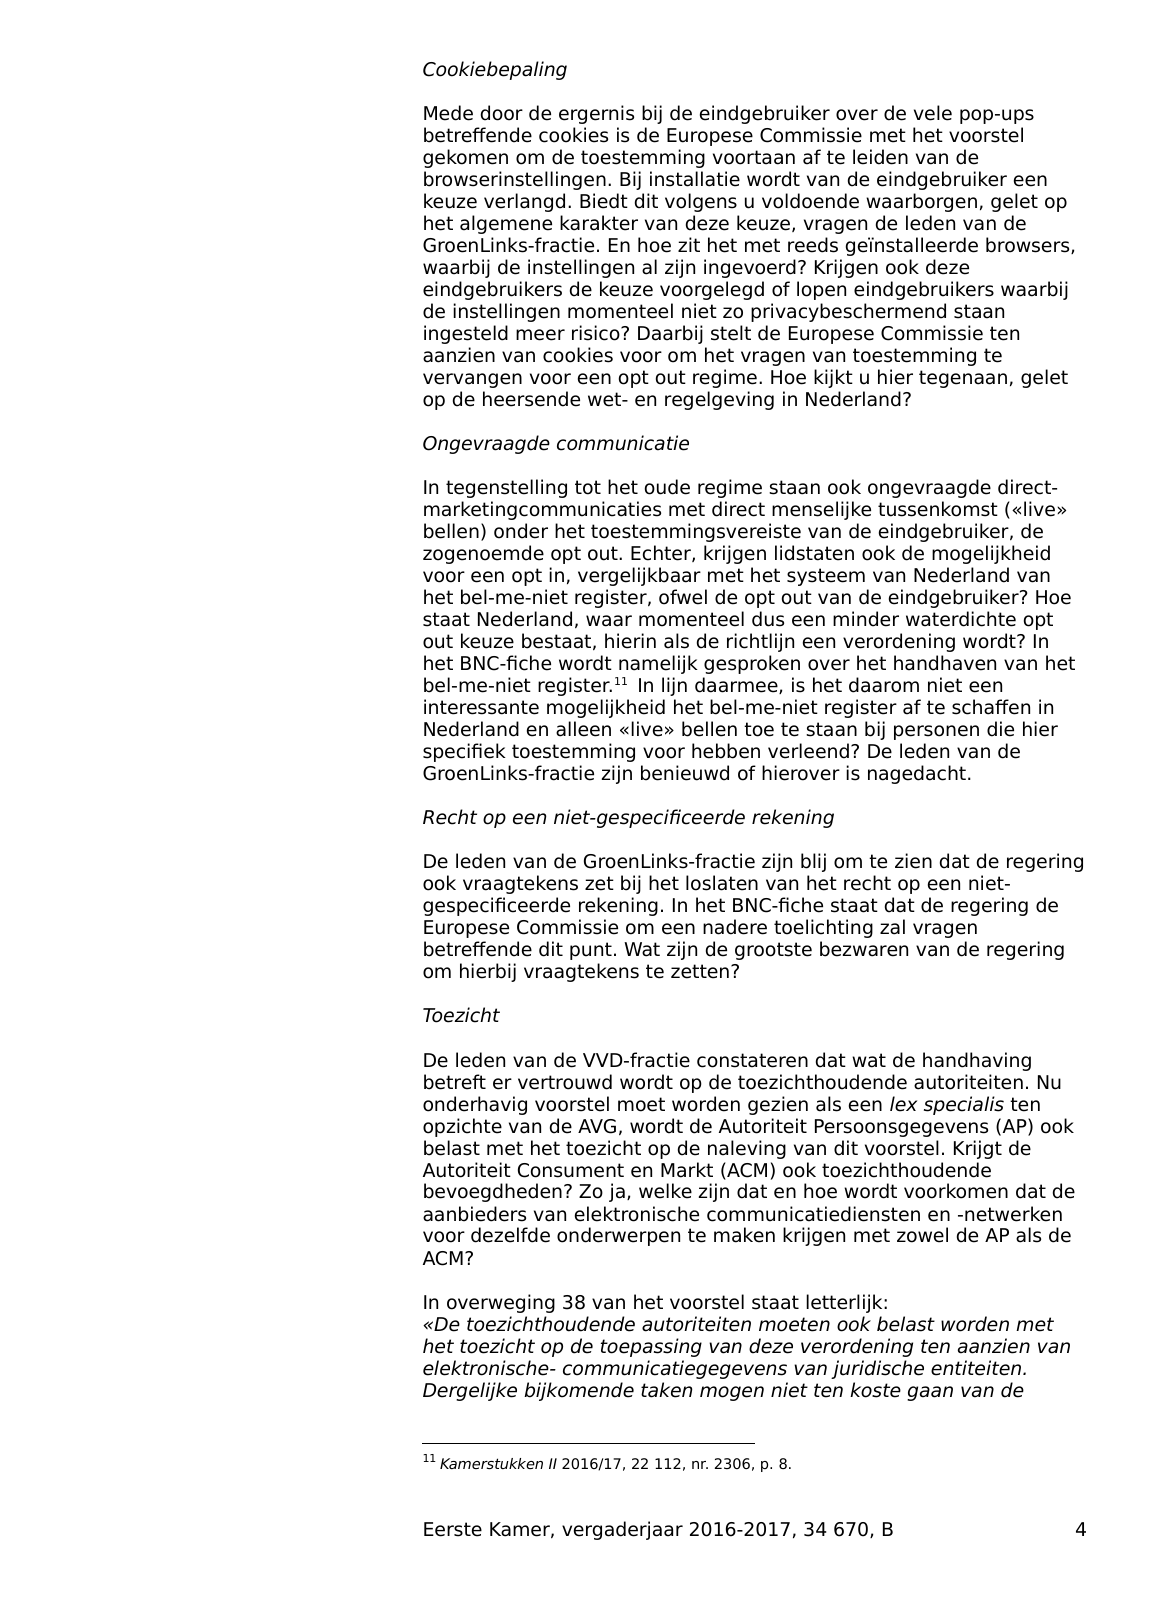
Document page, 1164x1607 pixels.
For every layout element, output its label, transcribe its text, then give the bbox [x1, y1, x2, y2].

text In overweging 38 van het voorstel staat letterlijk: [422, 1292, 1087, 1313]
subtitle Recht op een niet-gespecificeerde rekening [422, 807, 1087, 829]
text «De toezichthoudende autoriteiten moeten ook belast worden met het toezicht op de toepassing van deze verordening ten aanzien van elektronische- communicatiegegevens van juridische entiteiten. Dergelijke bijkomende taken mogen niet ten koste gaan van de [422, 1313, 1087, 1401]
text De leden van de VVD-fractie constateren dat wat de handhaving betreft er vertrouwd wordt op de toezichthoudende autoriteiten. Nu onderhavig voorstel moet worden gezien als een lex specialis ten opzichte van de AVG, wordt de Autoriteit Persoonsgegevens (AP) ook belast met het toezicht op de naleving van dit voorstel. Krijgt de Autoriteit Consument en Markt (ACM) ook toezichthoudende bevoegdheden? Zo ja, welke zijn dat en hoe wordt voorkomen dat de aanbieders van elektronische communicatiediensten en -netwerken voor dezelfde onderwerpen te maken krijgen met zowel de AP als de ACM? [422, 1049, 1087, 1269]
text In tegenstelling tot het oude regime staan ook ongevraagde direct-marketingcommunicaties met direct menselijke tussenkomst («live» bellen) onder het toestemmingsvereiste van de eindgebruiker, de zogenoemde opt out. Echter, krijgen lidstaten ook de mogelijkheid voor een opt in, vergelijkbaar met het systeem van Nederland van het bel-me-niet register, ofwel de opt out van de eindgebruiker? Hoe staat Nederland, waar momenteel dus een minder waterdichte opt out keuze bestaat, hierin als de richtlijn een verordening wordt? In het BNC-fiche wordt namelijk gesproken over het handhaven van het bel-me-niet register. In lijn daarmee, is het daarom niet een interessante mogelijkheid het bel-me-niet register af te schaffen in Nederland en alleen «live» bellen toe te staan bij personen die hier specifiek toestemming voor hebben verleend? De leden van de GroenLinks-fractie zijn benieuwd of hierover is nagedacht. [422, 477, 1087, 785]
subtitle Toezicht [422, 1005, 1087, 1027]
text De leden van de GroenLinks-fractie zijn blij om te zien dat de regering ook vraagtekens zet bij het loslaten van het recht op een niet-gespecificeerde rekening. In het BNC-fiche staat dat de regering de Europese Commissie om een nadere toelichting zal vragen betreffende dit punt. Wat zijn de grootste bezwaren van de regering om hierbij vraagtekens te zetten? [422, 851, 1087, 983]
subtitle Cookiebepaling [422, 59, 1087, 81]
text Kamerstukken II 2016/17, 22 112, nr. 2306, p. 8. [422, 1452, 1087, 1474]
subtitle Ongevraagde communicatie [422, 433, 1087, 455]
text Mede door de ergernis bij de eindgebruiker over de vele pop-ups betreffende cookies is de Europese Commissie met het voorstel gekomen om de toestemming voortaan af te leiden van de browserinstellingen. Bij installatie wordt van de eindgebruiker een keuze verlangd. Biedt dit volgens u voldoende waarborgen, gelet op het algemene karakter van deze keuze, vragen de leden van de GroenLinks-fractie. En hoe zit het met reeds geïnstalleerde browsers, waarbij de instellingen al zijn ingevoerd? Krijgen ook deze eindgebruikers de keuze voorgelegd of lopen eindgebruikers waarbij de instellingen momenteel niet zo privacybeschermend staan ingesteld meer risico? Daarbij stelt de Europese Commissie ten aanzien van cookies voor om het vragen van toestemming te vervangen voor een opt out regime. Hoe kijkt u hier tegenaan, gelet op de heersende wet- en regelgeving in Nederland? [422, 103, 1087, 411]
